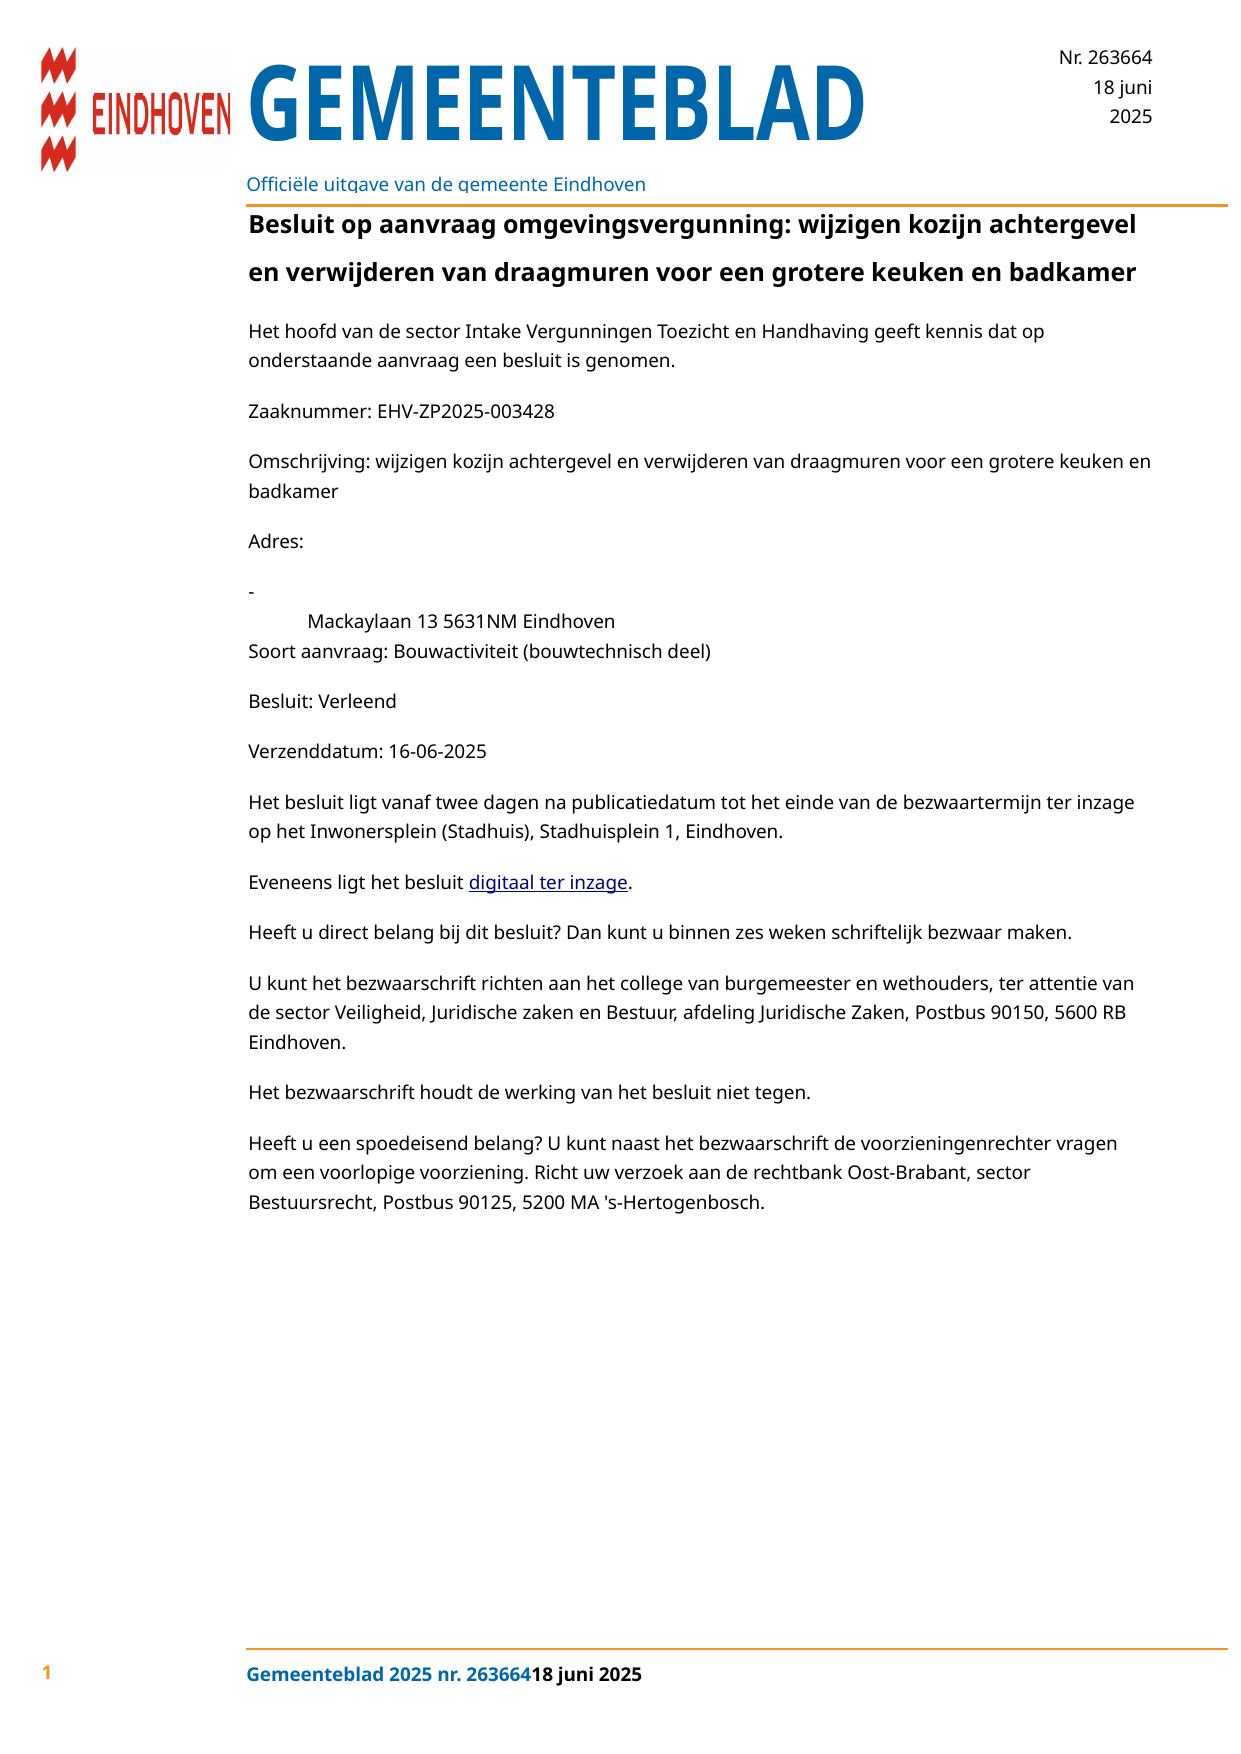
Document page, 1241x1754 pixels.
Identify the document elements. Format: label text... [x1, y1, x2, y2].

text Het besluit ligt vanaf twee dagen na publicatiedatum tot het einde van de bezwaartermijn ter inzage op het Inwonersplein (Stadhuis), Stadhuisplein 1, Eindhoven. [248, 789, 1152, 844]
text Adres: [248, 528, 1152, 554]
text Soort aanvraag: Bouwactiviteit (bouwtechnisch deel) [248, 638, 1152, 664]
list Mackaylaan 13 5631NM Eindhoven [248, 608, 1152, 634]
text Zaaknummer: EHV-ZP2025-003428 [248, 398, 1152, 424]
text Omschrijving: wijzigen kozijn achtergevel en verwijderen van draagmuren voor een grotere keuken en badkamer [248, 448, 1152, 504]
text U kunt het bezwaarschrift richten aan het college van burgemeester en wethouders, ter attentie van de sector Veiligheid, Juridische zaken en Bestuur, afdeling Juridische Zaken, Postbus 90150, 5600 RB Eindhoven. [248, 970, 1152, 1055]
text Het hoofd van de sector Intake Vergunningen Toezicht en Handhaving geeft kennis dat op onderstaande aanvraag een besluit is genomen. [248, 318, 1152, 373]
text Eveneens ligt het besluit digitaal ter inzage. [248, 869, 1152, 895]
text Heeft u direct belang bij dit besluit? Dan kunt u binnen zes weken schriftelijk bezwaar maken. [248, 919, 1152, 945]
text Besluit: Verleend [248, 688, 1152, 714]
text Besluit op aanvraag omgevingsvergunning: wijzigen kozijn achtergevel en verwijderen van draagmuren voor een grotere keuken en badkamer [248, 207, 1152, 288]
text Het bezwaarschrift houdt de werking van het besluit niet tegen. [248, 1079, 1152, 1105]
text Verzenddatum: 16-06-2025 [248, 739, 1152, 764]
text Heeft u een spoedeisend belang? U kunt naast het bezwaarschrift de voorzieningenrechter vragen om een voorlopige voorziening. Richt uw verzoek aan de rechtbank Oost-Brabant, sector Bestuursrecht, Postbus 90125, 5200 MA 's-Hertogenbosch. [248, 1130, 1152, 1215]
picture [41, 47, 231, 172]
